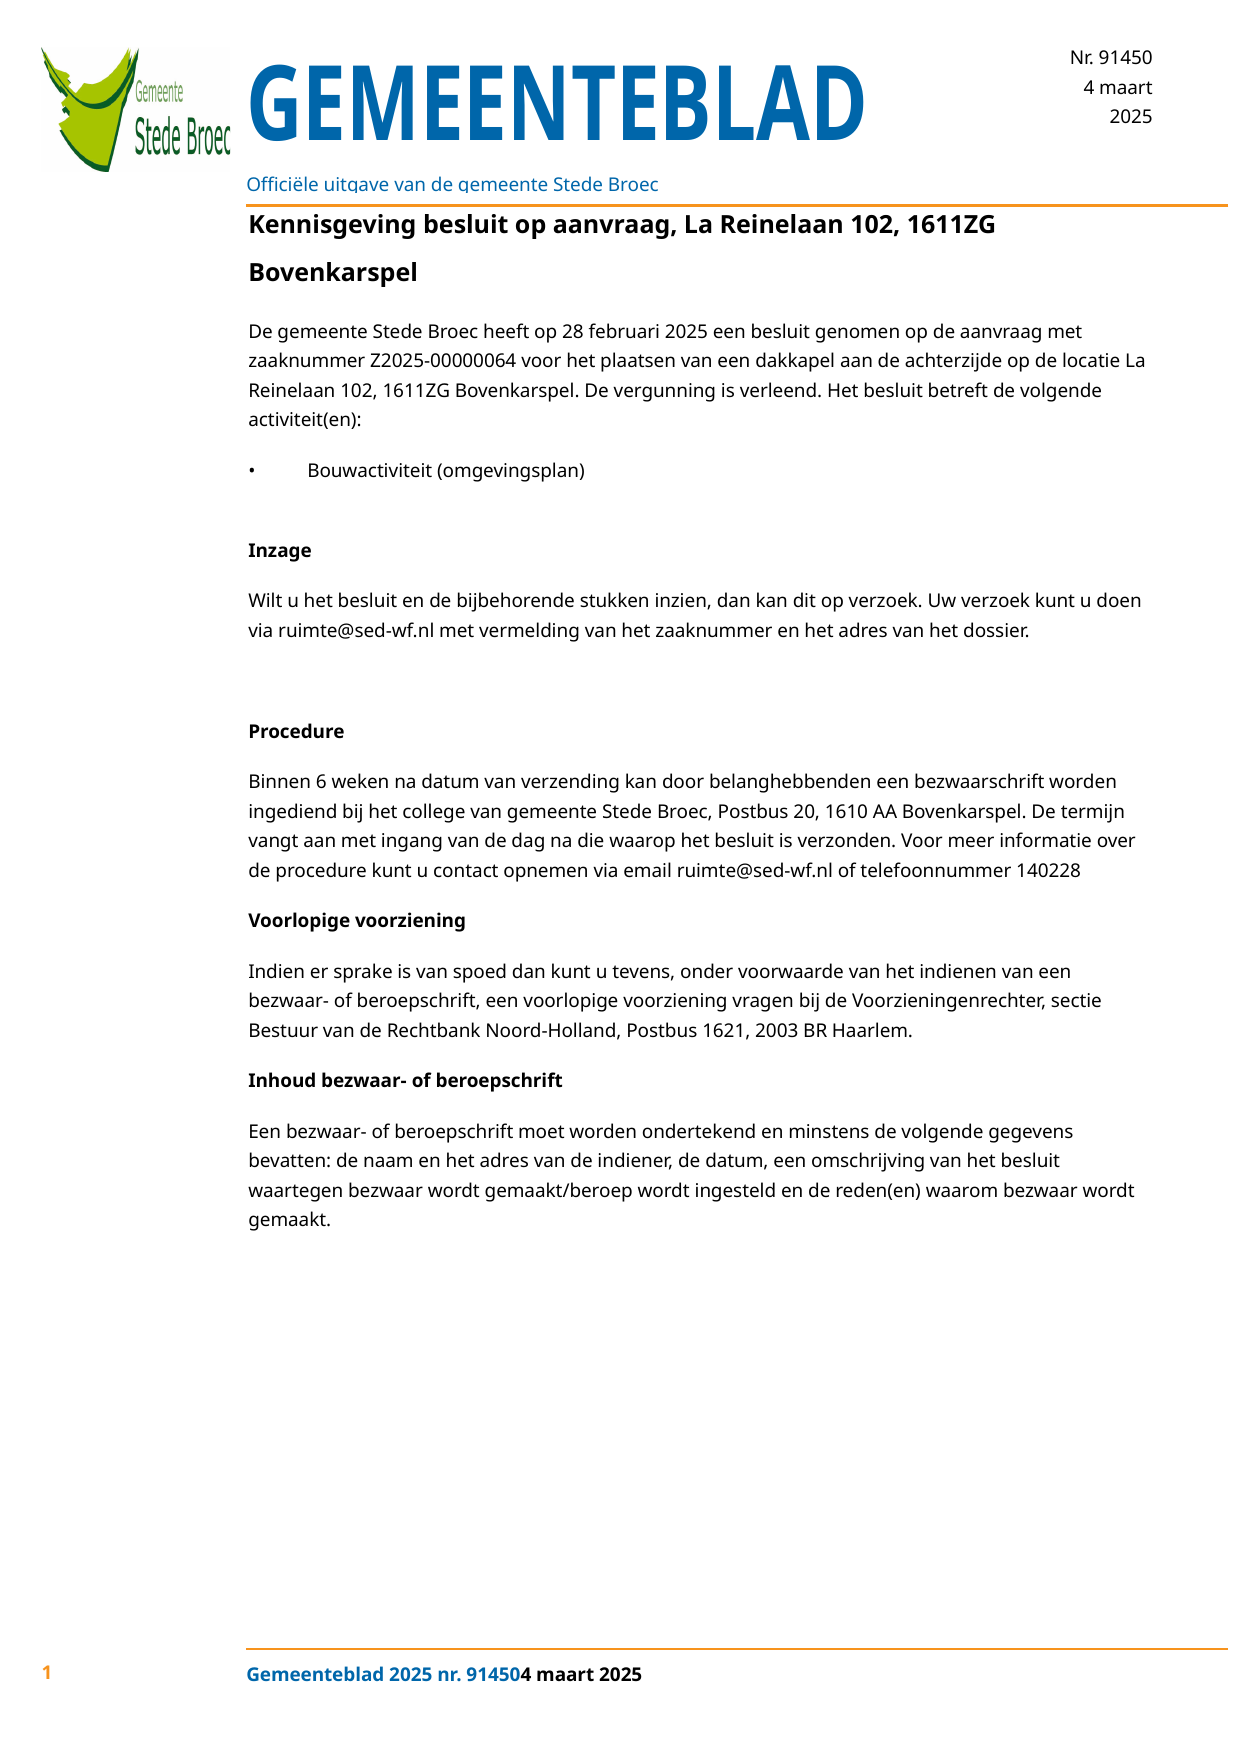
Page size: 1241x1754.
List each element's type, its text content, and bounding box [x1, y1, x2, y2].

text Inhoud bezwaar- of beroepschrift [248, 1067, 1152, 1093]
text Inzage [248, 537, 1152, 563]
picture [41, 47, 231, 172]
text Voorlopige voorziening [248, 907, 1152, 933]
text Een bezwaar- of beroepschrift moet worden ondertekend en minstens de volgende gegevens bevatten: de naam en het adres van de indiener, de datum, een omschrijving van het besluit waartegen bezwaar wordt gemaakt/beroep wordt ingesteld en de reden(en) waarom bezwaar wordt gemaakt. [248, 1118, 1152, 1232]
text De gemeente Stede Broec heeft op 28 februari 2025 een besluit genomen op de aanvraag met zaaknummer Z2025-00000064 voor het plaatsen van een dakkapel aan de achterzijde op de locatie La Reinelaan 102, 1611ZG Bovenkarspel. De vergunning is verleend. Het besluit betreft de volgende activiteit(en): [248, 318, 1152, 432]
text Procedure [248, 718, 1152, 744]
text Kennisgeving besluit op aanvraag, La Reinelaan 102, 1611ZG Bovenkarspel [248, 207, 1152, 288]
text Indien er sprake is van spoed dan kunt u tevens, onder voorwaarde van het indienen van een bezwaar- of beroepschrift, een voorlopige voorziening vragen bij de Voorzieningenrechter, sectie Bestuur van de Rechtbank Noord-Holland, Postbus 1621, 2003 BR Haarlem. [248, 958, 1152, 1043]
list Bouwactiviteit (omgevingsplan) [248, 457, 1152, 483]
text Binnen 6 weken na datum van verzending kan door belanghebbenden een bezwaarschrift worden ingediend bij het college van gemeente Stede Broec, Postbus 20, 1610 AA Bovenkarspel. De termijn vangt aan met ingang van de dag na die waarop het besluit is verzonden. Voor meer informatie over de procedure kunt u contact opnemen via email ruimte@sed-wf.nl of telefoonnummer 140228 [248, 768, 1152, 883]
text Wilt u het besluit en de bijbehorende stukken inzien, dan kan dit op verzoek. Uw verzoek kunt u doen via ruimte@sed-wf.nl met vermelding van het zaaknummer en het adres van het dossier. [248, 587, 1152, 643]
